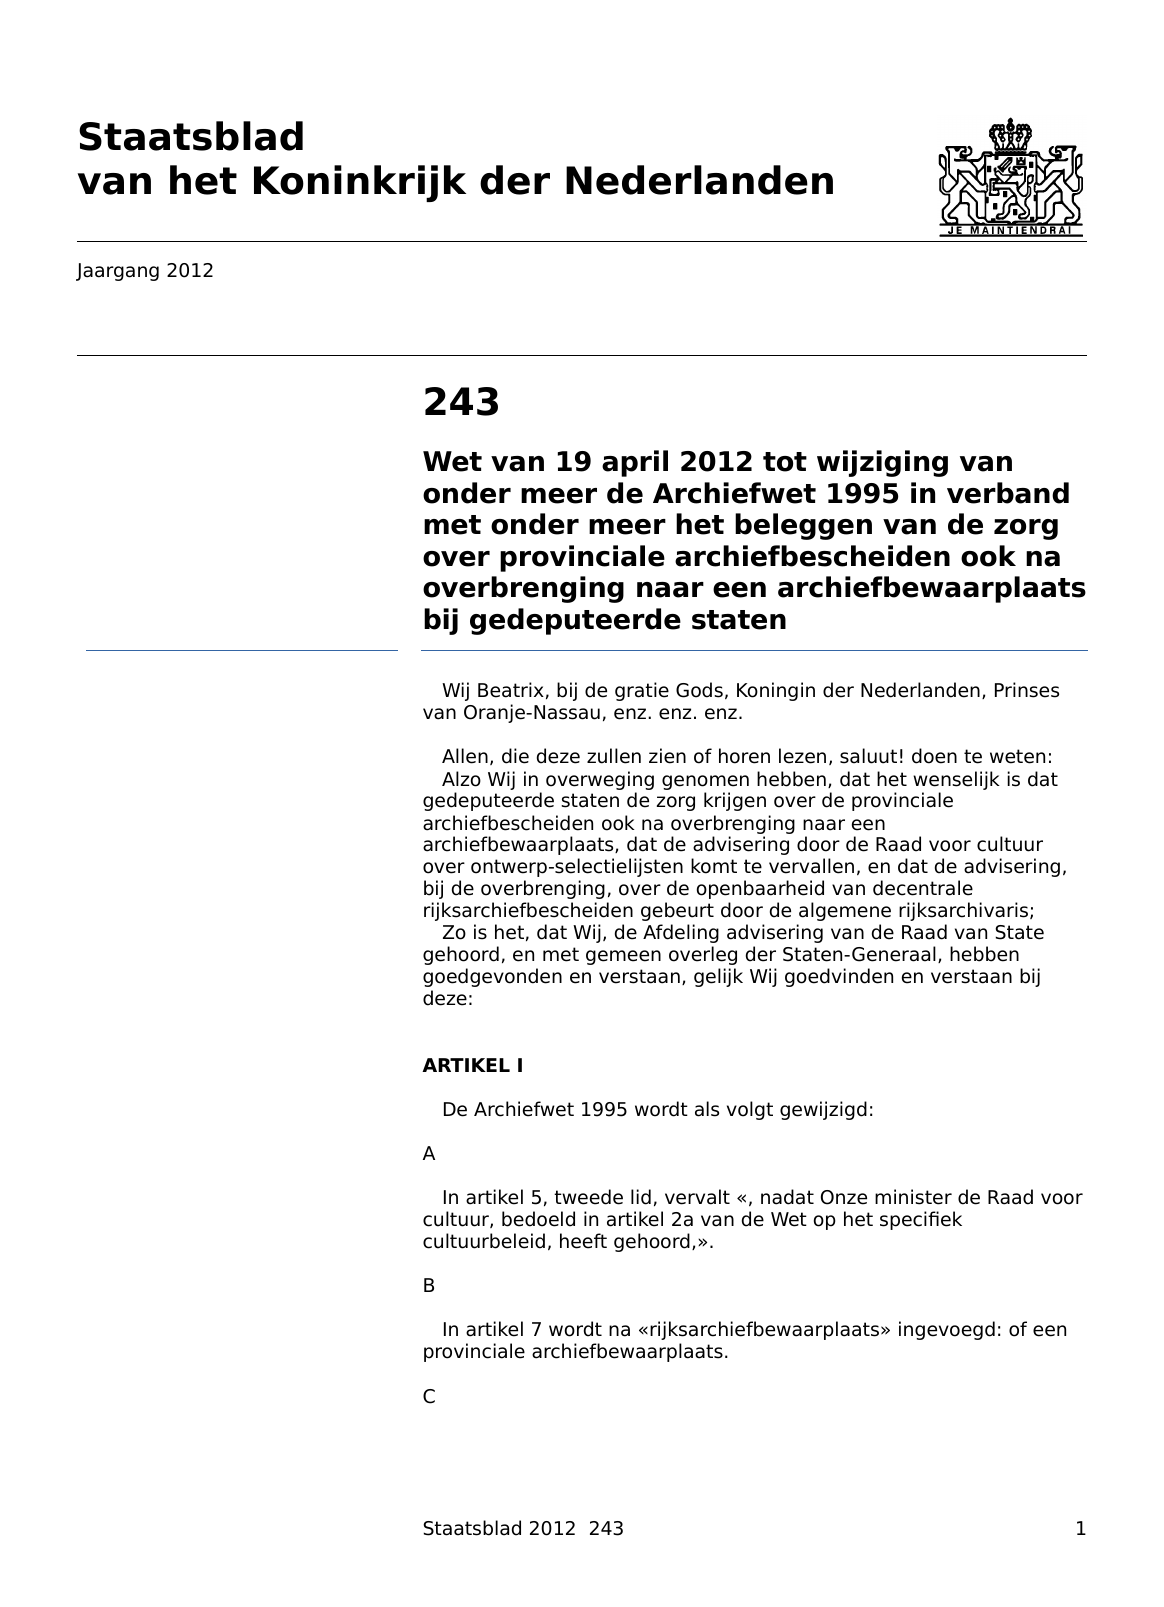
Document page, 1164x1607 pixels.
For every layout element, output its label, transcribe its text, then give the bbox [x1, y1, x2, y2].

picture [936, 115, 1087, 240]
subtitle ARTIKEL I [422, 1054, 1087, 1077]
table_header [886, 100, 1087, 241]
text De Archiefwet 1995 wordt als volgt gewijzigd: [422, 1099, 1087, 1121]
text In artikel 5, tweede lid, vervalt «, nadat Onze minister de Raad voor cultuur, bedoeld in artikel 2a van de Wet op het specifiek cultuurbeleid, heeft gehoord,». [422, 1187, 1087, 1253]
text B [422, 1275, 1087, 1297]
text Zo is het, dat Wij, de Afdeling advisering van de Raad van State gehoord, en met gemeen overleg der Staten-Generaal, hebben goedgevonden en verstaan, gelijk Wij goedvinden en verstaan bij deze: [422, 922, 1087, 1010]
text Alzo Wij in overweging genomen hebben, dat het wenselijk is dat gedeputeerde staten de zorg krijgen over de provinciale archiefbescheiden ook na overbrenging naar een archiefbewaarplaats, dat de advisering door de Raad voor cultuur over ontwerp-selectielijsten komt te vervallen, en dat de advisering, bij de overbrenging, over de openbaarheid van decentrale rijksarchiefbescheiden gebeurt door de algemene rijksarchivaris; [422, 768, 1087, 922]
text Wet van 19 april 2012 tot wijziging van onder meer de Archiefwet 1995 in verband met onder meer het beleggen van de zorg over provinciale archiefbescheiden ook na overbrenging naar een archiefbewaarplaats bij gedeputeerde staten [422, 447, 1087, 636]
table_header Staatsblad van het Koninkrijk der Nederlanden [77, 100, 886, 241]
subtitle 243 [422, 381, 1087, 424]
text In artikel 7 wordt na «rijksarchiefbewaarplaats» ingevoegd: of een provinciale archiefbewaarplaats. [422, 1319, 1087, 1363]
text Allen, die deze zullen zien of horen lezen, saluut! doen te weten: [422, 746, 1087, 768]
table_cell Jaargang 2012 [77, 242, 1087, 355]
text A [422, 1143, 1087, 1165]
text C [422, 1386, 1087, 1407]
text Wij Beatrix, bij de gratie Gods, Koningin der Nederlanden, Prinses van Oranje-Nassau, enz. enz. enz. [422, 680, 1087, 724]
